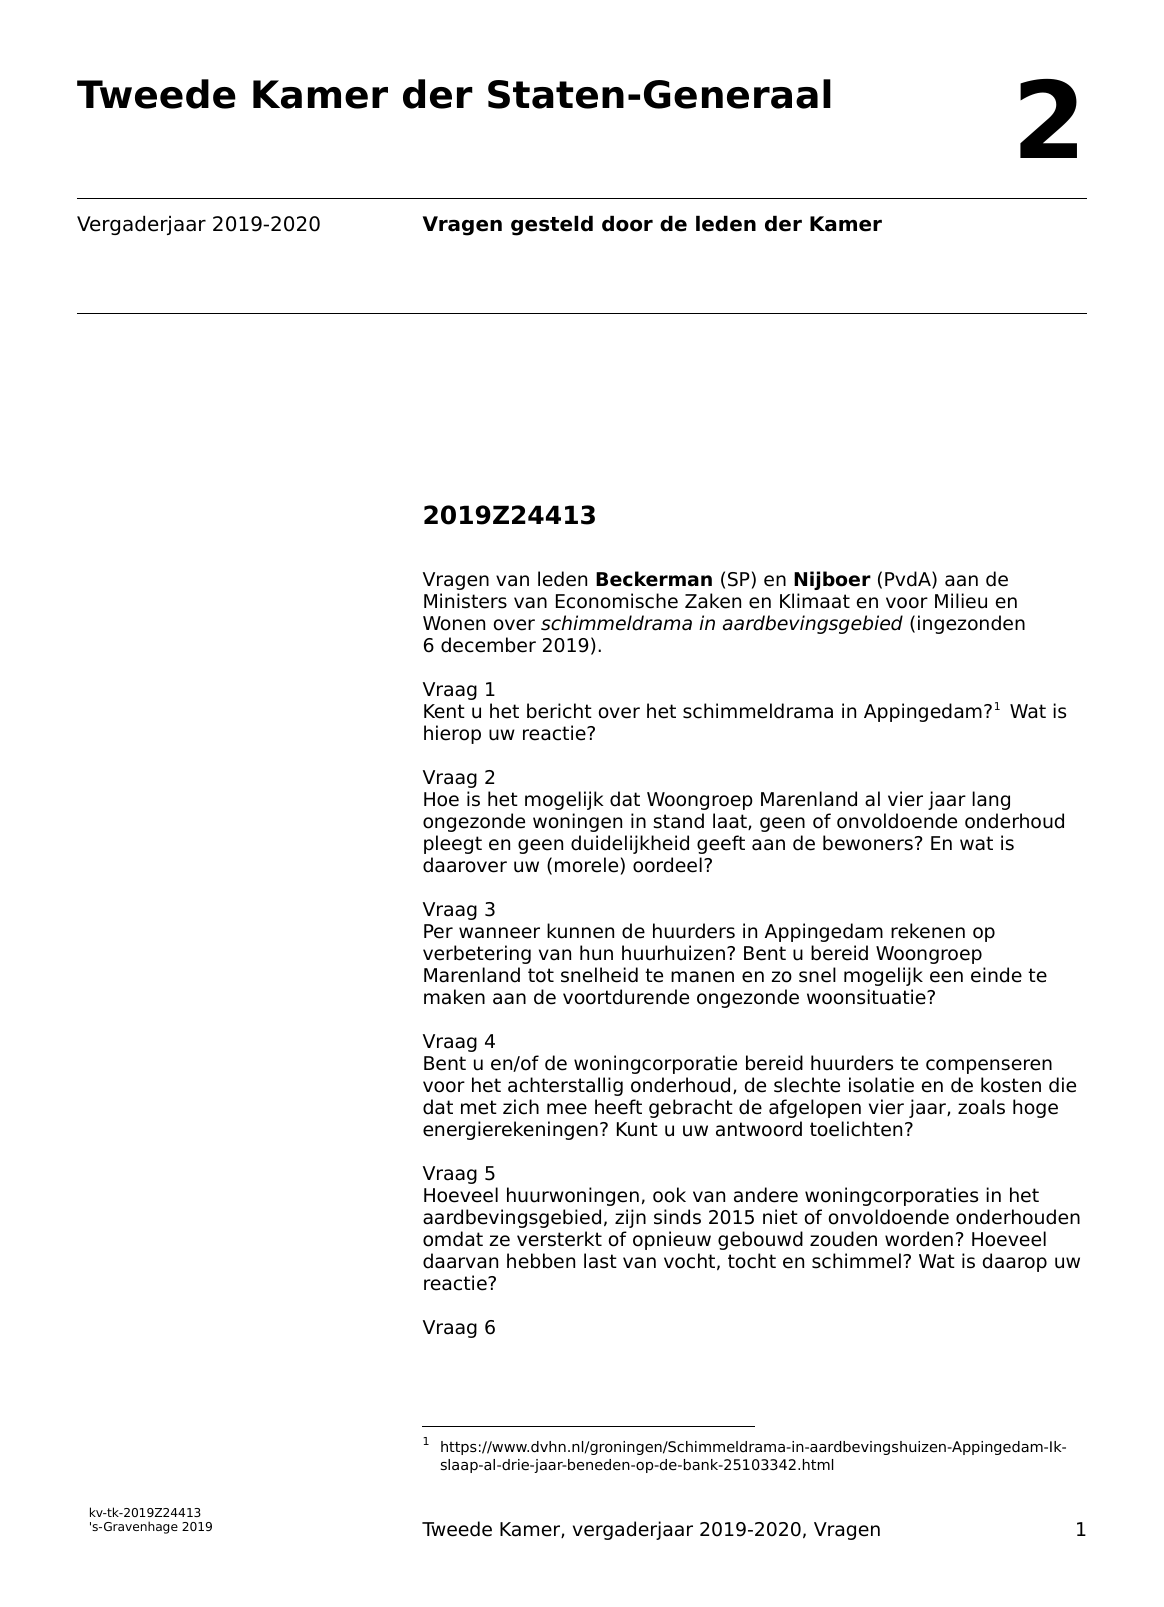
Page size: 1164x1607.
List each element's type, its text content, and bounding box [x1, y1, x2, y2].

table_header Tweede Kamer der Staten-Generaal [77, 59, 886, 198]
text Hoe is het mogelijk dat Woongroep Marenland al vier jaar lang ongezonde woningen in stand laat, geen of onvoldoende onderhoud pleegt en geen duidelijkheid geeft aan de bewoners? En wat is daarover uw (morele) oordeel? [422, 789, 1087, 877]
text Vraag 3 [422, 899, 1087, 921]
text 2019Z24413 [422, 501, 1087, 531]
text https://www.dvhn.nl/groningen/Schimmeldrama-in-aardbevingshuizen-Appingedam-Ik-slaap-al-drie-jaar-beneden-op-de-bank-25103342.html [422, 1435, 1087, 1474]
text Vragen van leden Beckerman (SP) en Nijboer (PvdA) aan de Ministers van Economische Zaken en Klimaat en voor Milieu en Wonen over schimmeldrama in aardbevingsgebied (ingezonden 6 december 2019). [422, 569, 1087, 657]
text Vraag 6 [422, 1317, 1087, 1339]
text Vraag 5 [422, 1163, 1087, 1185]
text kv-tk-2019Z24413 [88, 1506, 323, 1520]
text Vraag 2 [422, 767, 1087, 789]
table_header 2 [886, 59, 1087, 198]
text Vraag 4 [422, 1031, 1087, 1053]
text Bent u en/of de woningcorporatie bereid huurders te compenseren voor het achterstallig onderhoud, de slechte isolatie en de kosten die dat met zich mee heeft gebracht de afgelopen vier jaar, zoals hoge energierekeningen? Kunt u uw antwoord toelichten? [422, 1053, 1087, 1141]
table_cell Vragen gesteld door de leden der Kamer [422, 199, 1087, 313]
table_cell Vergaderjaar 2019-2020 [77, 199, 422, 313]
text 's-Gravenhage 2019 [88, 1520, 323, 1534]
text Vraag 1 [422, 679, 1087, 701]
text Kent u het bericht over het schimmeldrama in Appingedam? Wat is hierop uw reactie? [422, 701, 1087, 745]
text Per wanneer kunnen de huurders in Appingedam rekenen op verbetering van hun huurhuizen? Bent u bereid Woongroep Marenland tot snelheid te manen en zo snel mogelijk een einde te maken aan de voortdurende ongezonde woonsituatie? [422, 921, 1087, 1009]
text Hoeveel huurwoningen, ook van andere woningcorporaties in het aardbevingsgebied, zijn sinds 2015 niet of onvoldoende onderhouden omdat ze versterkt of opnieuw gebouwd zouden worden? Hoeveel daarvan hebben last van vocht, tocht en schimmel? Wat is daarop uw reactie? [422, 1185, 1087, 1295]
